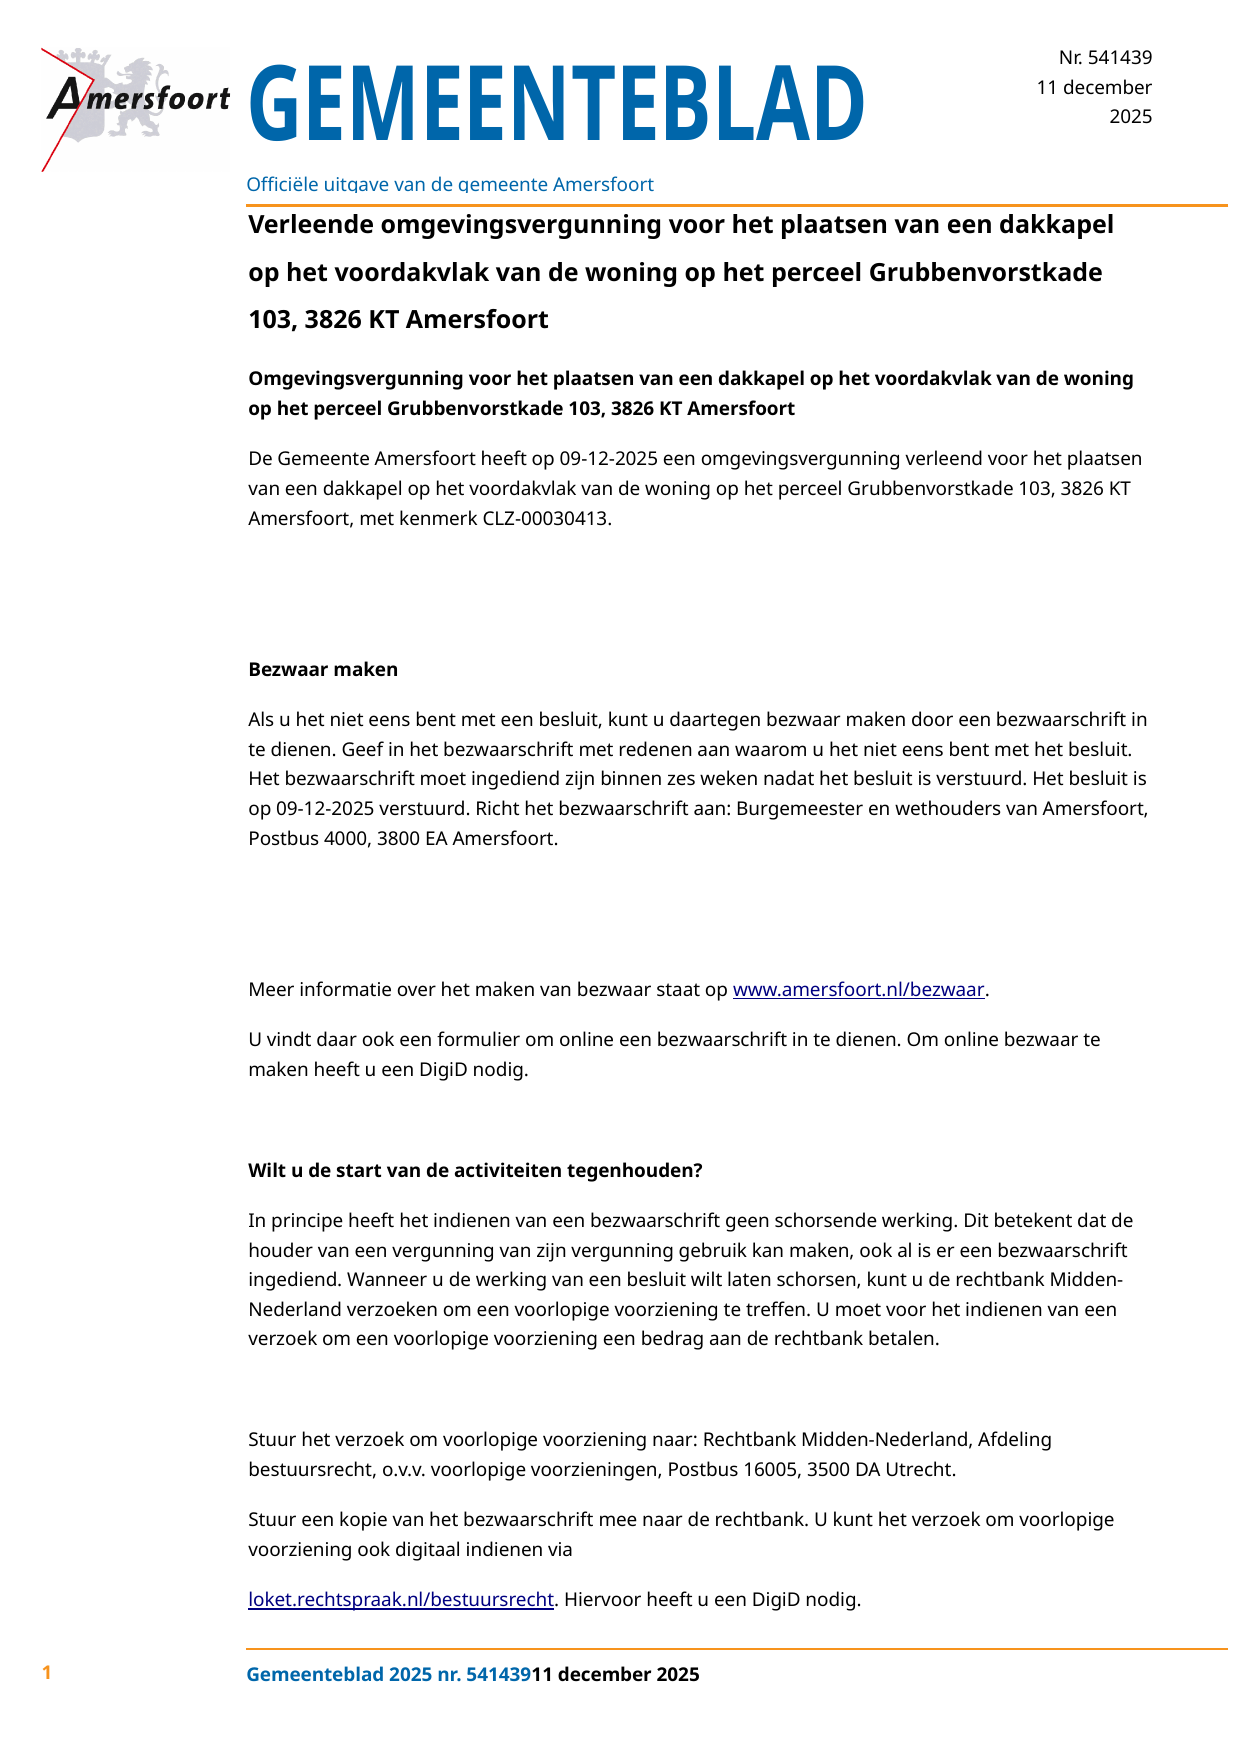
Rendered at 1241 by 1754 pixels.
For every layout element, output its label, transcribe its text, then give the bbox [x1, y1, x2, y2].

text Omgevingsvergunning voor het plaatsen van een dakkapel op het voordakvlak van de woning op het perceel Grubbenvorstkade 103, 3826 KT Amersfoort [248, 366, 1152, 421]
picture [41, 47, 231, 172]
text Wilt u de start van de activiteiten tegenhouden? [248, 1157, 1152, 1182]
text Als u het niet eens bent met een besluit, kunt u daartegen bezwaar maken door een bezwaarschrift in te dienen. Geef in het bezwaarschrift met redenen aan waarom u het niet eens bent met het besluit. Het bezwaarschrift moet ingediend zijn binnen zes weken nadat het besluit is verstuurd. Het besluit is op 09-12-2025 verstuurd. Richt het bezwaarschrift aan: Burgemeester en wethouders van Amersfoort, Postbus 4000, 3800 EA Amersfoort. [248, 706, 1152, 850]
text Bezwaar maken [248, 656, 1152, 682]
text U vindt daar ook een formulier om online een bezwaarschrift in te dienen. Om online bezwaar te maken heeft u een DigiD nodig. [248, 1026, 1152, 1082]
text Stuur het verzoek om voorlopige voorziening naar: Rechtbank Midden-Nederland, Afdeling bestuursrecht, o.v.v. voorlopige voorzieningen, Postbus 16005, 3500 DA Utrecht. [248, 1426, 1152, 1482]
text Meer informatie over het maken van bezwaar staat op www.amersfoort.nl/bezwaar. [248, 976, 1152, 1002]
text In principe heeft het indienen van een bezwaarschrift geen schorsende werking. Dit betekent dat de houder van een vergunning van zijn vergunning gebruik kan maken, ook al is er een bezwaarschrift ingediend. Wanneer u de werking van een besluit wilt laten schorsen, kunt u de rechtbank Midden-Nederland verzoeken om een voorlopige voorziening te treffen. U moet voor het indienen van een verzoek om een voorlopige voorziening een bedrag aan de rechtbank betalen. [248, 1207, 1152, 1351]
text De Gemeente Amersfoort heeft op 09-12-2025 een omgevingsvergunning verleend voor het plaatsen van een dakkapel op het voordakvlak van de woning op het perceel Grubbenvorstkade 103, 3826 KT Amersfoort, met kenmerk CLZ-00030413. [248, 446, 1152, 530]
text Verleende omgevingsvergunning voor het plaatsen van een dakkapel op het voordakvlak van de woning op het perceel Grubbenvorstkade 103, 3826 KT Amersfoort [248, 207, 1152, 336]
text Stuur een kopie van het bezwaarschrift mee naar de rechtbank. U kunt het verzoek om voorlopige voorziening ook digitaal indienen via [248, 1506, 1152, 1562]
text loket.rechtspraak.nl/bestuursrecht. Hiervoor heeft u een DigiD nodig. [248, 1586, 1152, 1612]
